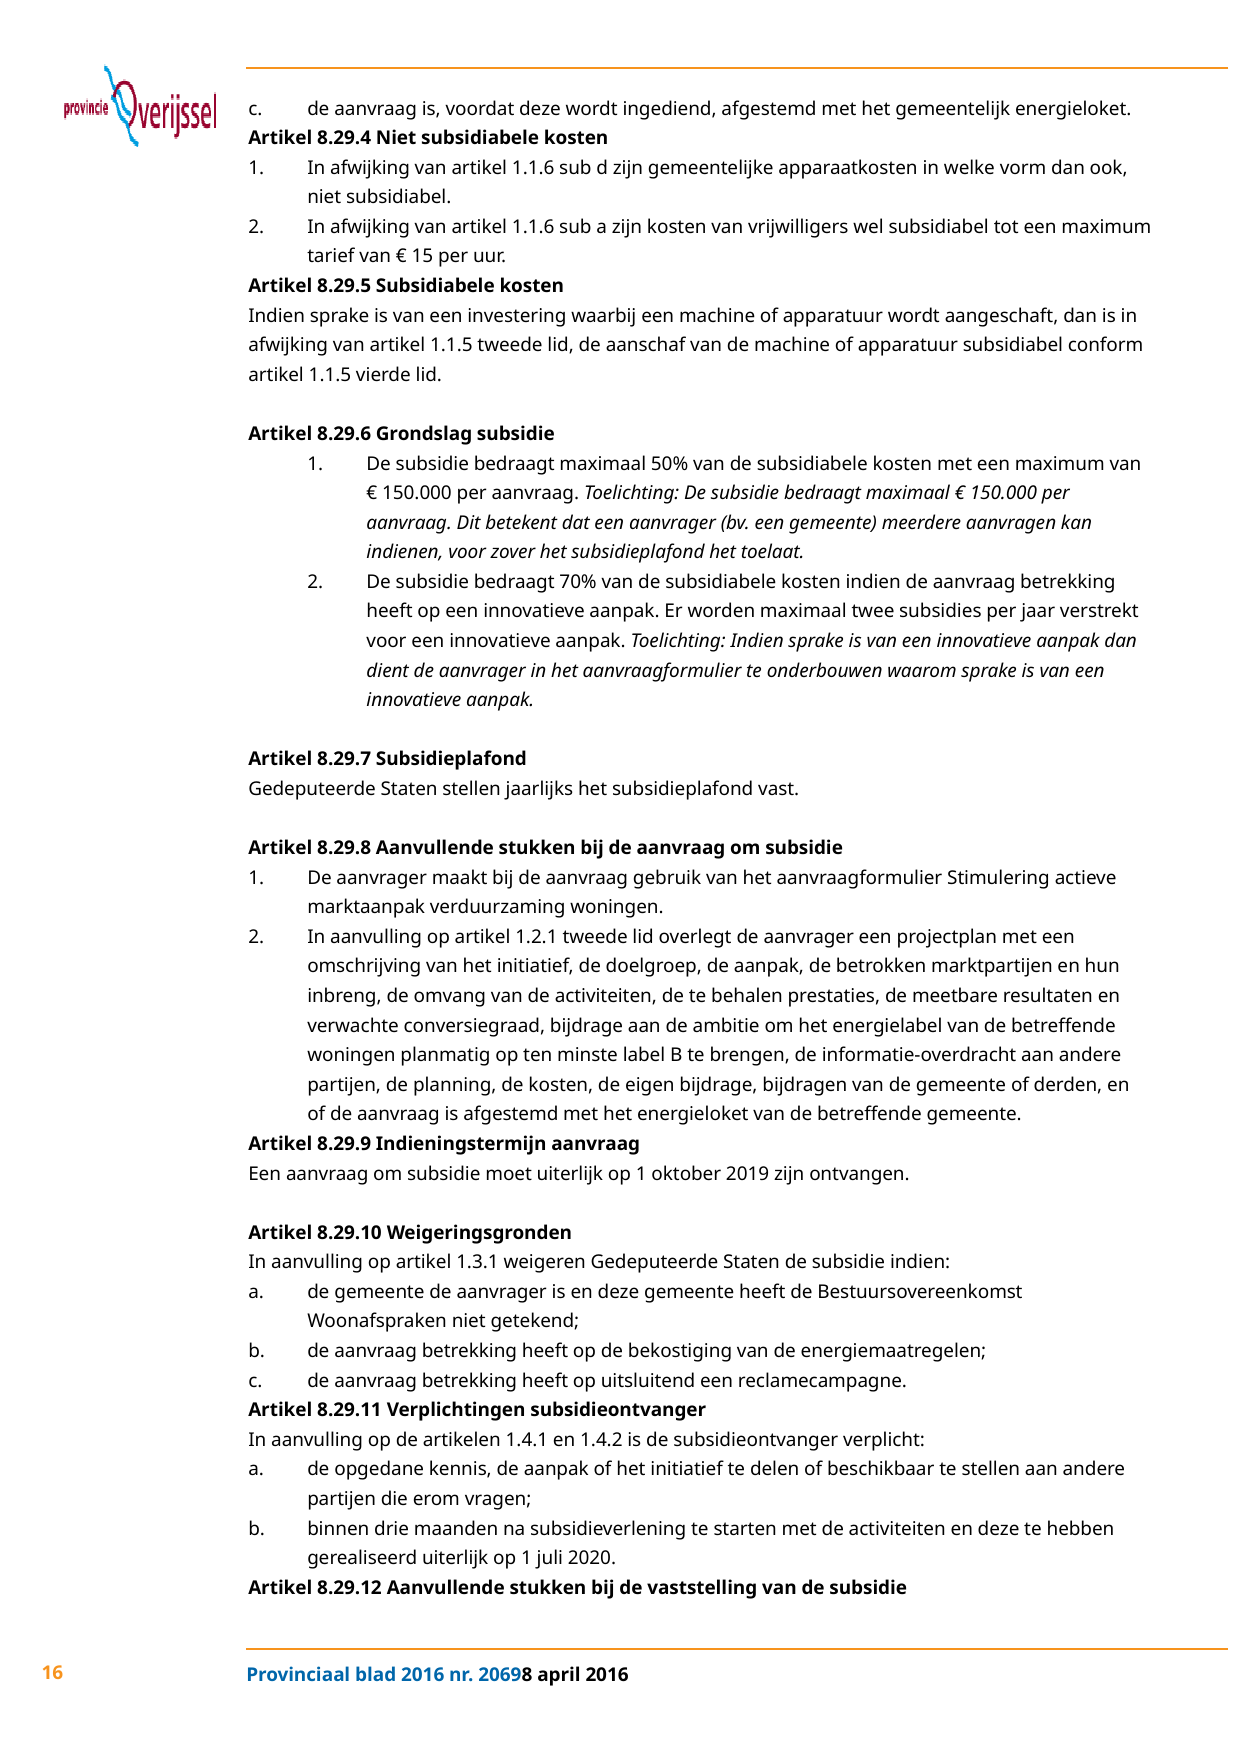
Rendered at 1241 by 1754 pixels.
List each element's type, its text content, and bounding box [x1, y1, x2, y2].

text Artikel 8.29.5 Subsidiabele kosten [248, 272, 1152, 298]
text Artikel 8.29.12 Aanvullende stukken bij de vaststelling van de subsidie [248, 1574, 1152, 1600]
text Indien sprake is van een investering waarbij een machine of apparatuur wordt aangeschaft, dan is in afwijking van artikel 1.1.5 tweede lid, de aanschaf van de machine of apparatuur subsidiabel conform artikel 1.1.5 vierde lid. [248, 302, 1152, 387]
list de aanvraag betrekking heeft op de bekostiging van de energiemaatregelen; [248, 1337, 1152, 1363]
list de gemeente de aanvrager is en deze gemeente heeft de Bestuursovereenkomst Woonafspraken niet getekend; [248, 1278, 1152, 1333]
text Een aanvraag om subsidie moet uiterlijk op 1 oktober 2019 zijn ontvangen. [248, 1160, 1152, 1186]
list binnen drie maanden na subsidieverlening te starten met de activiteiten en deze te hebben gerealiseerd uiterlijk op 1 juli 2020. [248, 1515, 1152, 1570]
text Artikel 8.29.4 Niet subsidiabele kosten [248, 124, 1152, 150]
text Artikel 8.29.8 Aanvullende stukken bij de aanvraag om subsidie [248, 834, 1152, 860]
picture [41, 47, 231, 172]
list de aanvraag is, voordat deze wordt ingediend, afgestemd met het gemeentelijk energieloket. [248, 95, 1152, 121]
list De aanvrager maakt bij de aanvraag gebruik van het aanvraagformulier Stimulering actieve marktaanpak verduurzaming woningen. [248, 864, 1152, 919]
list de opgedane kennis, de aanpak of het initiatief te delen of beschikbaar te stellen aan andere partijen die erom vragen; [248, 1456, 1152, 1511]
list De subsidie bedraagt maximaal 50% van de subsidiabele kosten met een maximum van € 150.000 per aanvraag. Toelichting: De subsidie bedraagt maximaal € 150.000 per aanvraag. Dit betekent dat een aanvrager (bv. een gemeente) meerdere aanvragen kan indienen, voor zover het subsidieplafond het toelaat. [307, 450, 1152, 564]
list De subsidie bedraagt 70% van de subsidiabele kosten indien de aanvraag betrekking heeft op een innovatieve aanpak. Er worden maximaal twee subsidies per jaar verstrekt voor een innovatieve aanpak. Toelichting: Indien sprake is van een innovatieve aanpak dan dient de aanvrager in het aanvraagformulier te onderbouwen waarom sprake is van een innovatieve aanpak. [307, 568, 1152, 712]
text Gedeputeerde Staten stellen jaarlijks het subsidieplafond vast. [248, 775, 1152, 801]
list In afwijking van artikel 1.1.6 sub d zijn gemeentelijke apparaatkosten in welke vorm dan ook, niet subsidiabel. [248, 154, 1152, 209]
text In aanvulling op de artikelen 1.4.1 en 1.4.2 is de subsidieontvanger verplicht: [248, 1426, 1152, 1452]
text Artikel 8.29.7 Subsidieplafond [248, 746, 1152, 771]
list de aanvraag betrekking heeft op uitsluitend een reclamecampagne. [248, 1367, 1152, 1393]
text Artikel 8.29.6 Grondslag subsidie [248, 420, 1152, 446]
text Artikel 8.29.10 Weigeringsgronden [248, 1219, 1152, 1245]
text Artikel 8.29.9 Indieningstermijn aanvraag [248, 1130, 1152, 1156]
text Artikel 8.29.11 Verplichtingen subsidieontvanger [248, 1396, 1152, 1422]
text In aanvulling op artikel 1.3.1 weigeren Gedeputeerde Staten de subsidie indien: [248, 1248, 1152, 1274]
list In afwijking van artikel 1.1.6 sub a zijn kosten van vrijwilligers wel subsidiabel tot een maximum tarief van € 15 per uur. [248, 213, 1152, 268]
list In aanvulling op artikel 1.2.1 tweede lid overlegt de aanvrager een projectplan met een omschrijving van het initiatief, de doelgroep, de aanpak, de betrokken marktpartijen en hun inbreng, de omvang van de activiteiten, de te behalen prestaties, de meetbare resultaten en verwachte conversiegraad, bijdrage aan de ambitie om het energielabel van de betreffende woningen planmatig op ten minste label B te brengen, de informatie-overdracht aan andere partijen, de planning, de kosten, de eigen bijdrage, bijdragen van de gemeente of derden, en of de aanvraag is afgestemd met het energieloket van de betreffende gemeente. [248, 923, 1152, 1126]
